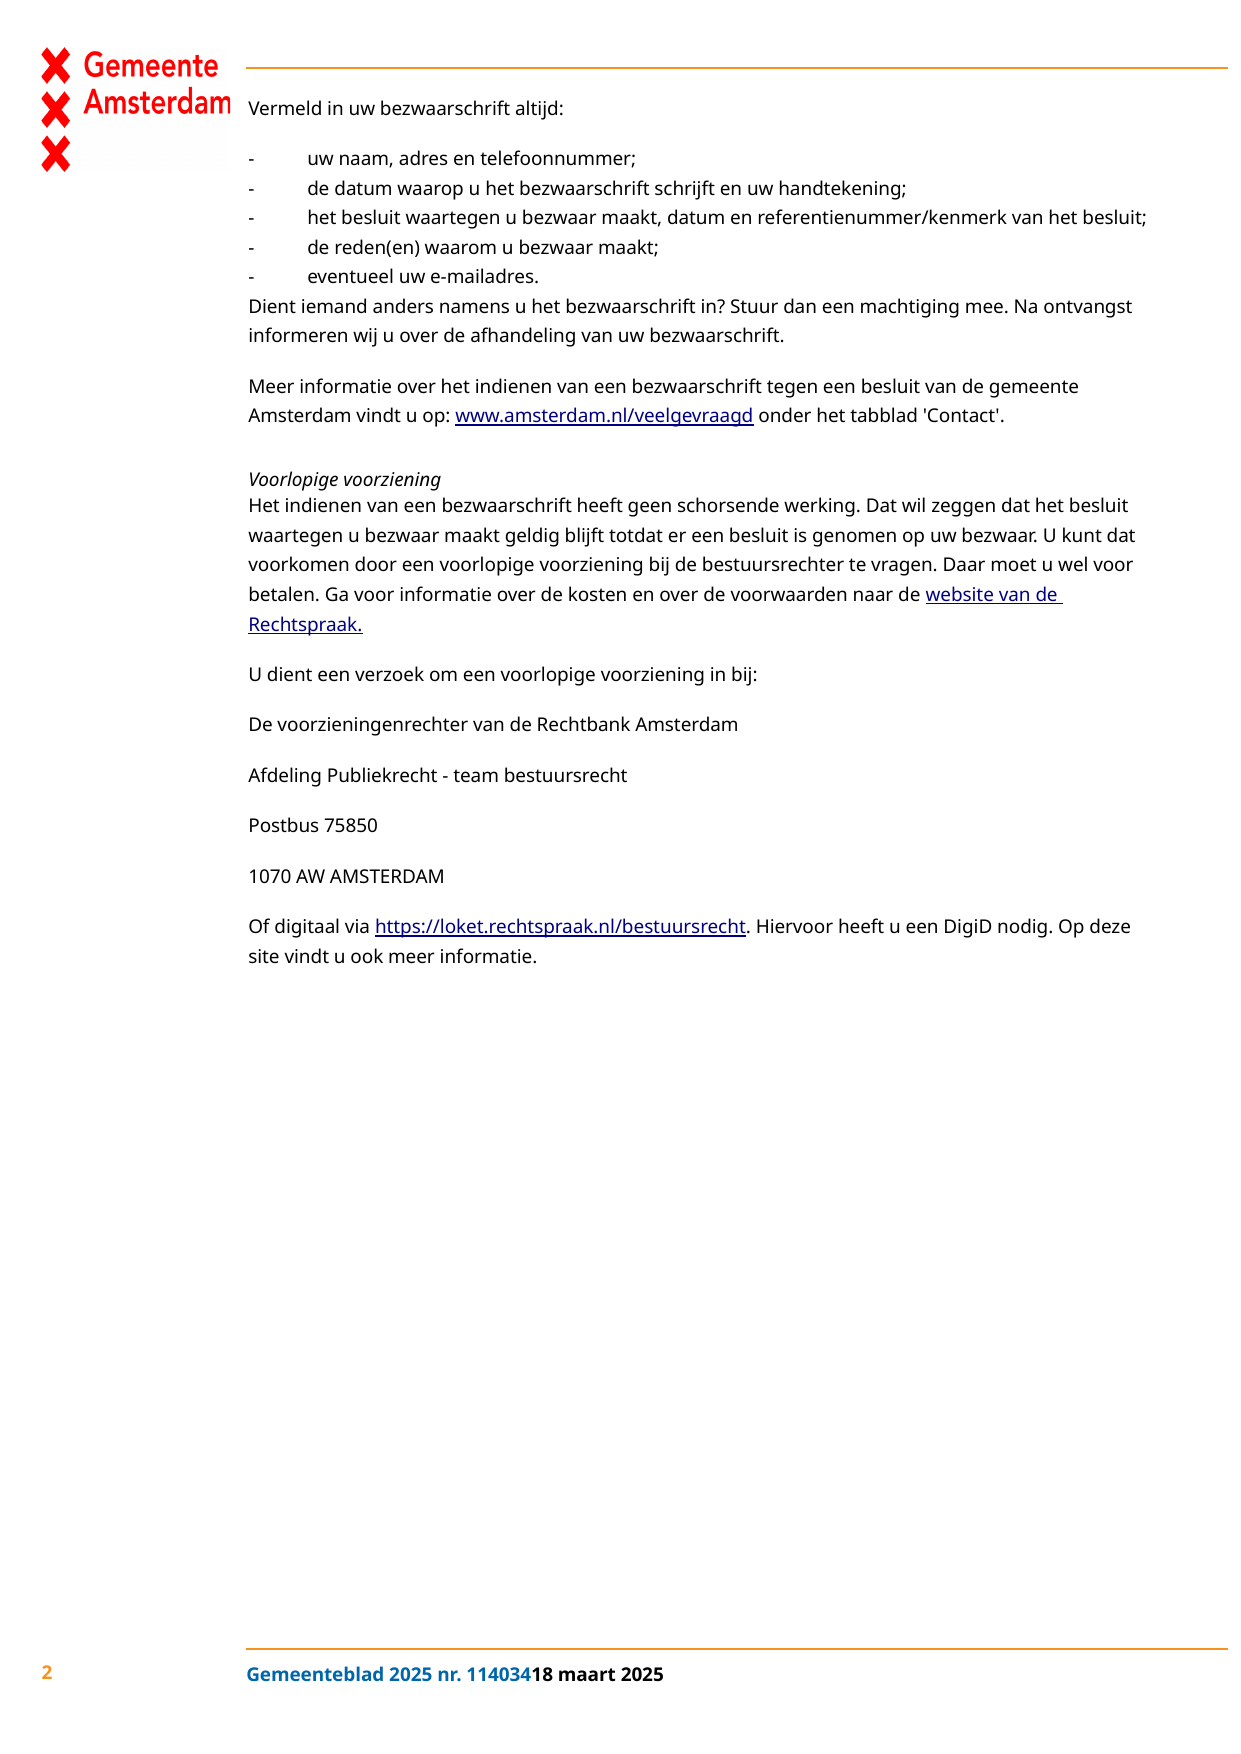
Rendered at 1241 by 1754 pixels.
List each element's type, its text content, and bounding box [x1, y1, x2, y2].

text 1070 AW AMSTERDAM [248, 863, 1152, 888]
text Voorlopige voorziening [248, 467, 1152, 492]
text Afdeling Publiekrecht - team bestuursrecht [248, 762, 1152, 788]
list eventueel uw e-mailadres. [248, 263, 1152, 289]
text Het indienen van een bezwaarschrift heeft geen schorsende werking. Dat wil zeggen dat het besluit waartegen u bezwaar maakt geldig blijft totdat er een besluit is genomen op uw bezwaar. U kunt dat voorkomen door een voorlopige voorziening bij de bestuursrechter te vragen. Daar moet u wel voor betalen. Ga voor informatie over de kosten en over de voorwaarden naar de website van de Rechtspraak. [248, 492, 1152, 636]
text Postbus 75850 [248, 812, 1152, 838]
picture [41, 47, 231, 172]
text Vermeld in uw bezwaarschrift altijd: [248, 95, 1152, 121]
list de reden(en) waarom u bezwaar maakt; [248, 234, 1152, 260]
list het besluit waartegen u bezwaar maakt, datum en referentienummer/kenmerk van het besluit; [248, 204, 1152, 230]
text Meer informatie over het indienen van een bezwaarschrift tegen een besluit van de gemeente Amsterdam vindt u op: www.amsterdam.nl/veelgevraagd onder het tabblad 'Contact'. [248, 373, 1152, 428]
text Of digitaal via https://loket.rechtspraak.nl/bestuursrecht. Hiervoor heeft u een DigiD nodig. Op deze site vindt u ook meer informatie. [248, 913, 1152, 968]
list uw naam, adres en telefoonnummer; [248, 145, 1152, 171]
text U dient een verzoek om een voorlopige voorziening in bij: [248, 661, 1152, 687]
text De voorzieningenrechter van de Rechtbank Amsterdam [248, 712, 1152, 737]
list de datum waarop u het bezwaarschrift schrijft en uw handtekening; [248, 175, 1152, 201]
text Dient iemand anders namens u het bezwaarschrift in? Stuur dan een machtiging mee. Na ontvangst informeren wij u over de afhandeling van uw bezwaarschrift. [248, 293, 1152, 348]
